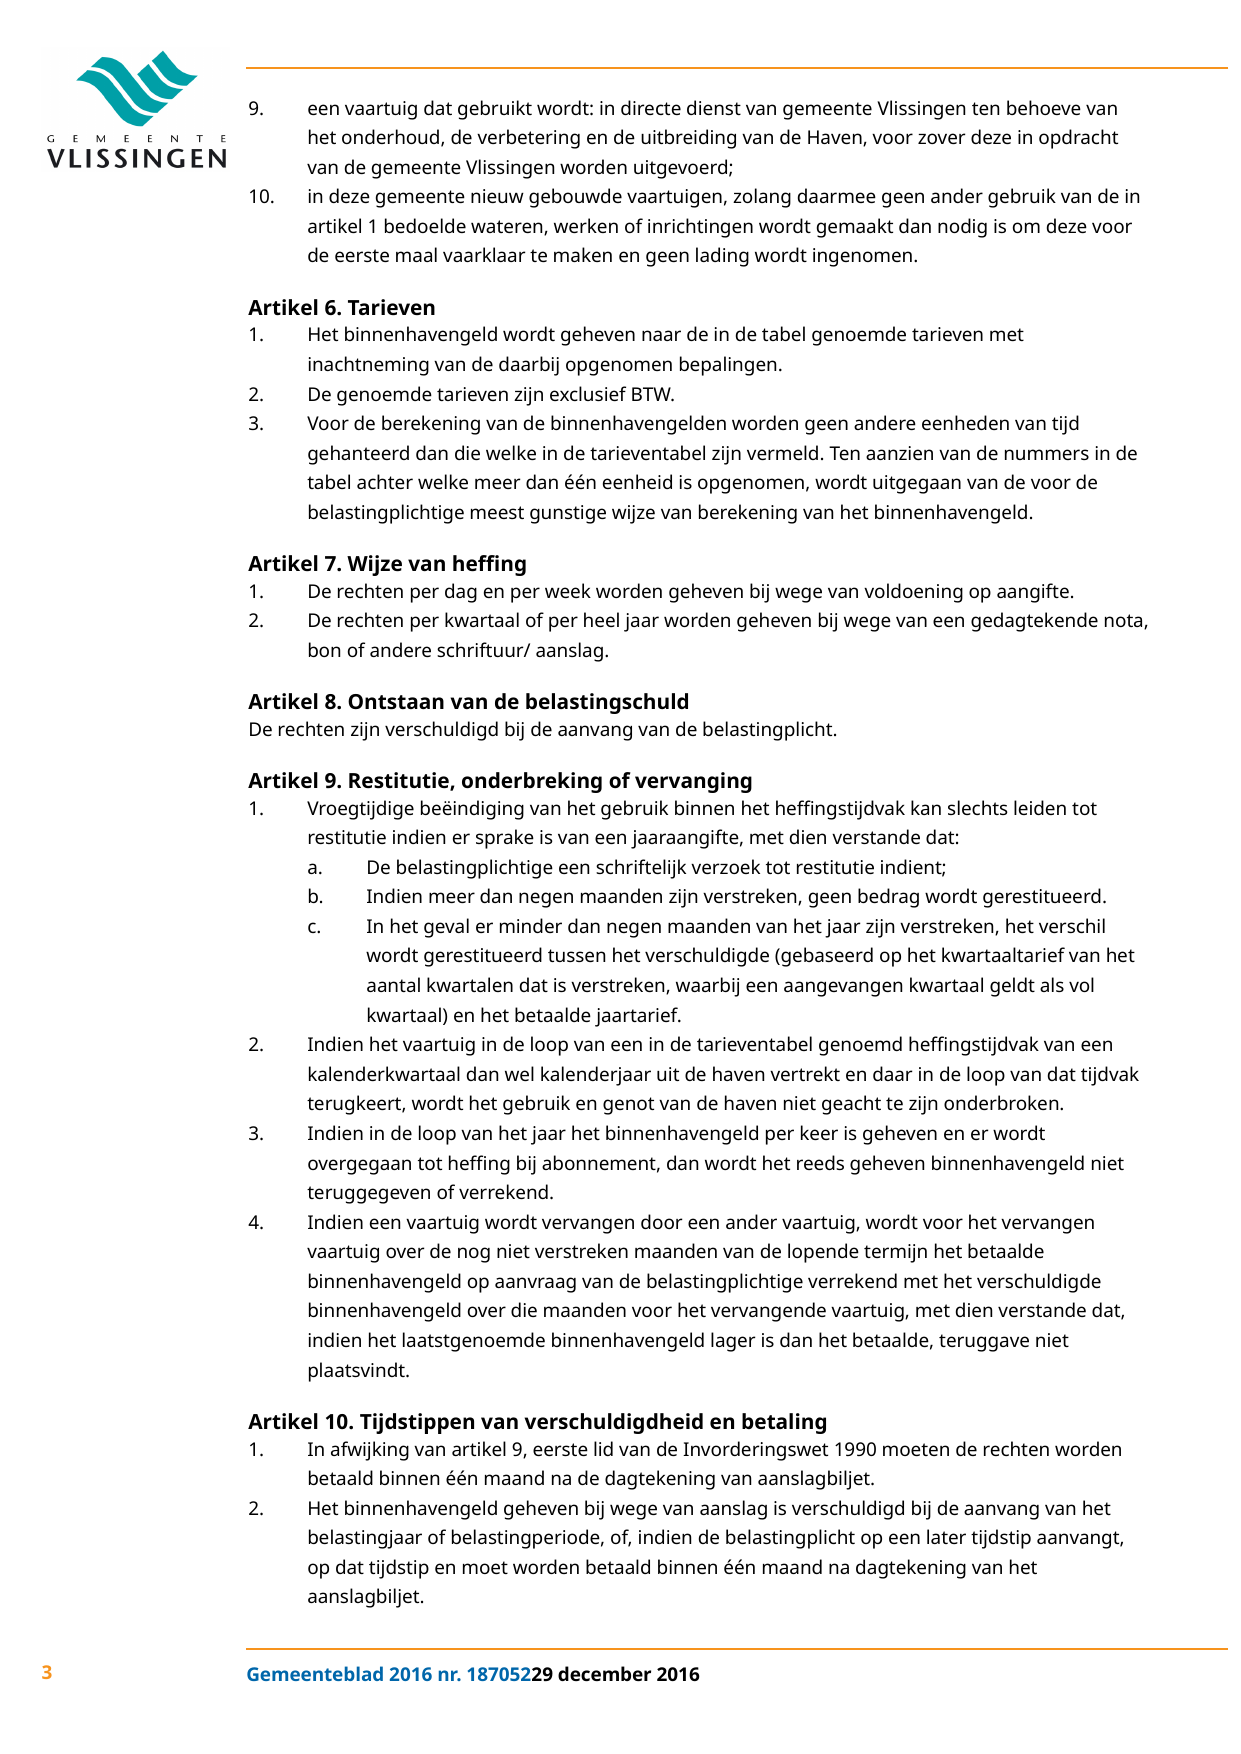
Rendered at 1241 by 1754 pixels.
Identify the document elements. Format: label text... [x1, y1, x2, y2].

list Vroegtijdige beëindiging van het gebruik binnen het heffingstijdvak kan slechts leiden tot restitutie indien er sprake is van een jaaraangifte, met dien verstande dat: [248, 795, 1152, 850]
list De genoemde tarieven zijn exclusief BTW. [248, 381, 1152, 406]
list Het binnenhavengeld geheven bij wege van aanslag is verschuldigd bij de aanvang van het belastingjaar of belastingperiode, of, indien de belastingplicht op een later tijdstip aanvangt, op dat tijdstip en moet worden betaald binnen één maand na dagtekening van het aanslagbiljet. [248, 1495, 1152, 1609]
list een vaartuig dat gebruikt wordt: in directe dienst van gemeente Vlissingen ten behoeve van het onderhoud, de verbetering en de uitbreiding van de Haven, voor zover deze in opdracht van de gemeente Vlissingen worden uitgevoerd; [248, 95, 1152, 180]
list Indien het vaartuig in de loop van een in de tarieventabel genoemd heffingstijdvak van een kalenderkwartaal dan wel kalenderjaar uit de haven vertrekt en daar in de loop van dat tijdvak terugkeert, wordt het gebruik en genot van de haven niet geacht te zijn onderbroken. [248, 1031, 1152, 1116]
picture [41, 47, 231, 172]
list In afwijking van artikel 9, eerste lid van de Invorderingswet 1990 moeten de rechten worden betaald binnen één maand na de dagtekening van aanslagbiljet. [248, 1436, 1152, 1491]
list Indien meer dan negen maanden zijn verstreken, geen bedrag wordt gerestitueerd. [307, 883, 1152, 909]
text Artikel 9. Restitutie, onderbreking of vervanging [248, 766, 1152, 795]
list Indien in de loop van het jaar het binnenhavengeld per keer is geheven en er wordt overgegaan tot heffing bij abonnement, dan wordt het reeds geheven binnenhavengeld niet teruggegeven of verrekend. [248, 1120, 1152, 1205]
list Indien een vaartuig wordt vervangen door een ander vaartuig, wordt voor het vervangen vaartuig over de nog niet verstreken maanden van de lopende termijn het betaalde binnenhavengeld op aanvraag van de belastingplichtige verrekend met het verschuldigde binnenhavengeld over die maanden voor het vervangende vaartuig, met dien verstande dat, indien het laatstgenoemde binnenhavengeld lager is dan het betaalde, teruggave niet plaatsvindt. [248, 1209, 1152, 1383]
list Het binnenhavengeld wordt geheven naar de in de tabel genoemde tarieven met inachtneming van de daarbij opgenomen bepalingen. [248, 322, 1152, 377]
list In het geval er minder dan negen maanden van het jaar zijn verstreken, het verschil wordt gerestitueerd tussen het verschuldigde (gebaseerd op het kwartaaltarief van het aantal kwartalen dat is verstreken, waarbij een aangevangen kwartaal geldt als vol kwartaal) en het betaalde jaartarief. [307, 913, 1152, 1028]
text Artikel 6. Tarieven [248, 293, 1152, 322]
text Artikel 8. Ontstaan van de belastingschuld [248, 687, 1152, 716]
text Artikel 10. Tijdstippen van verschuldigdheid en betaling [248, 1407, 1152, 1436]
list De rechten per kwartaal of per heel jaar worden geheven bij wege van een gedagtekende nota, bon of andere schriftuur/ aanslag. [248, 607, 1152, 663]
list De belastingplichtige een schriftelijk verzoek tot restitutie indient; [307, 854, 1152, 880]
text De rechten zijn verschuldigd bij de aanvang van de belastingplicht. [248, 716, 1152, 742]
list in deze gemeente nieuw gebouwde vaartuigen, zolang daarmee geen ander gebruik van de in artikel 1 bedoelde wateren, werken of inrichtingen wordt gemaakt dan nodig is om deze voor de eerste maal vaarklaar te maken en geen lading wordt ingenomen. [248, 183, 1152, 268]
list De rechten per dag en per week worden geheven bij wege van voldoening op aangifte. [248, 578, 1152, 604]
list Voor de berekening van de binnenhavengelden worden geen andere eenheden van tijd gehanteerd dan die welke in de tarieventabel zijn vermeld. Ten aanzien van de nummers in de tabel achter welke meer dan één eenheid is opgenomen, wordt uitgegaan van de voor de belastingplichtige meest gunstige wijze van berekening van het binnenhavengeld. [248, 410, 1152, 525]
text Artikel 7. Wijze van heffing [248, 549, 1152, 578]
